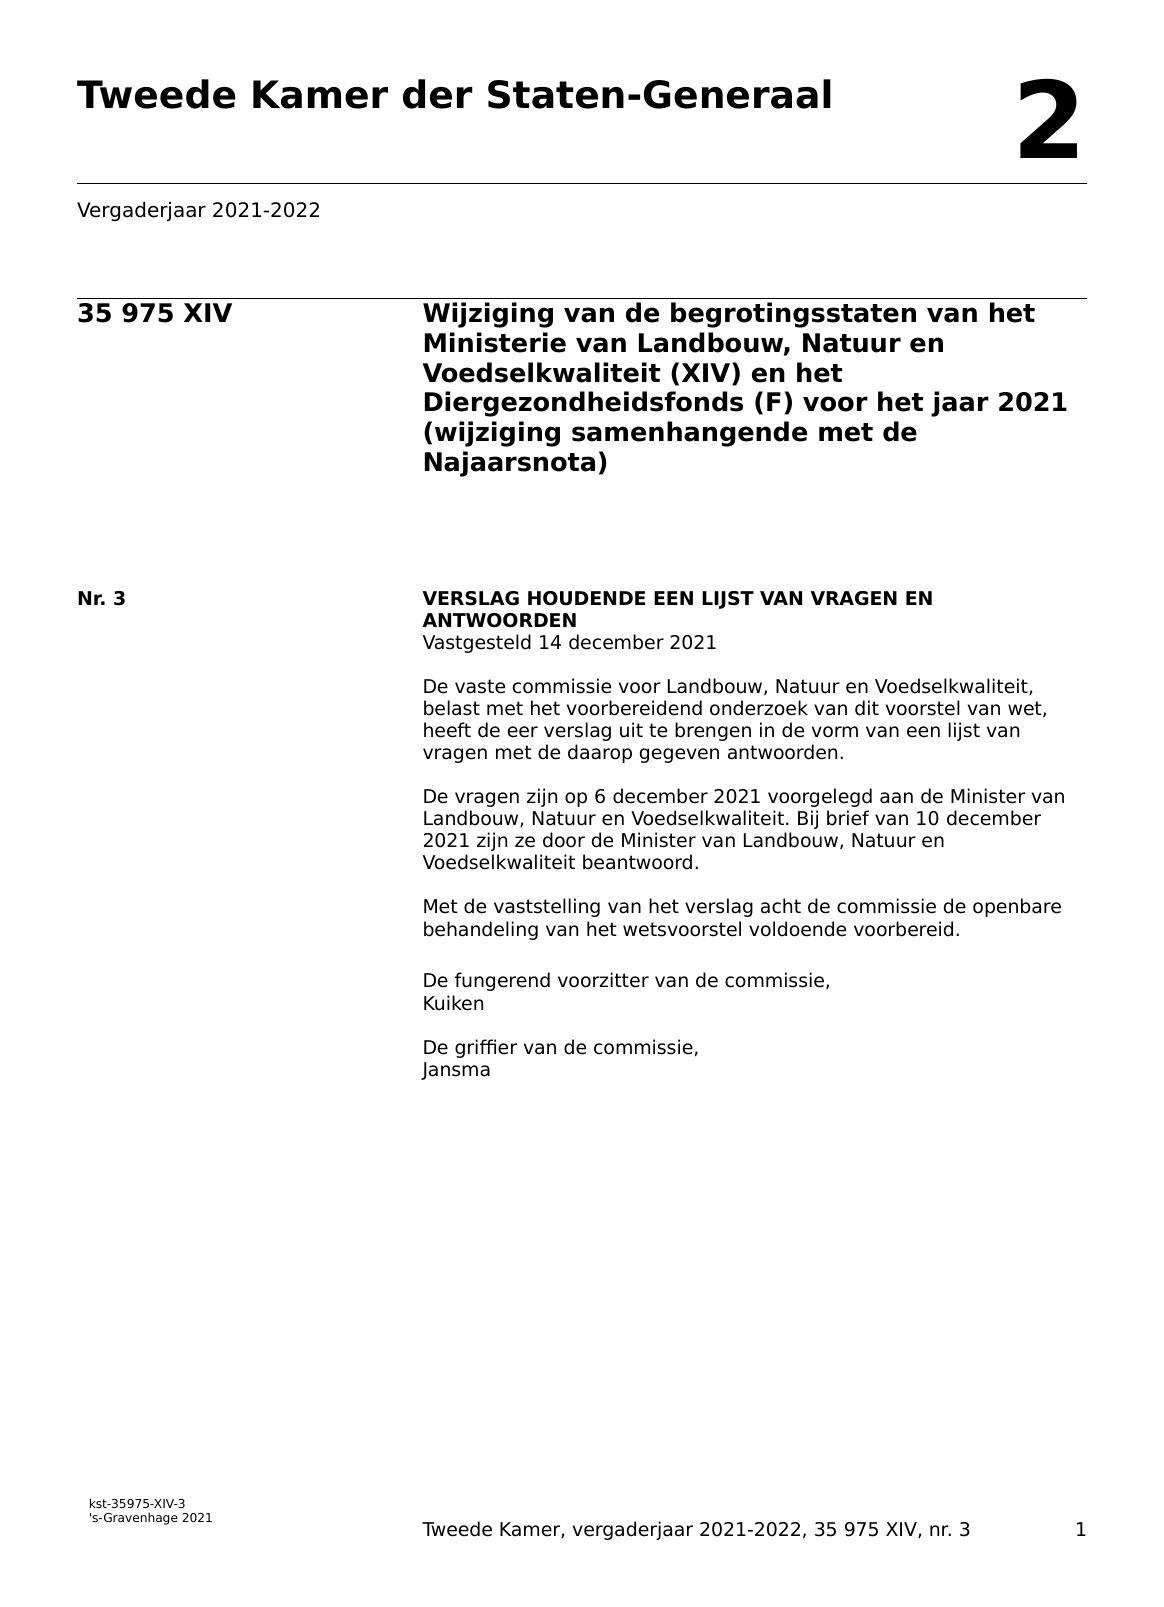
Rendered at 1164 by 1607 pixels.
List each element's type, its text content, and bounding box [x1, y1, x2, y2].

table_cell Vergaderjaar 2021-2022 [77, 184, 1087, 298]
table_header Tweede Kamer der Staten-Generaal [77, 59, 886, 183]
text De vragen zijn op 6 december 2021 voorgelegd aan de Minister van Landbouw, Natuur en Voedselkwaliteit. Bij brief van 10 december 2021 zijn ze door de Minister van Landbouw, Natuur en Voedselkwaliteit beantwoord. [422, 786, 1087, 874]
text 's-Gravenhage 2021 [88, 1511, 323, 1525]
subtitle Nr. 3 VERSLAG HOUDENDE EEN LIJST VAN VRAGEN EN ANTWOORDEN [77, 588, 1087, 632]
text Met de vaststelling van het verslag acht de commissie de openbare behandeling van het wetsvoorstel voldoende voorbereid. [422, 896, 1087, 940]
subtitle 35 975 XIV Wijziging van de begrotingsstaten van het Ministerie van Landbouw, Natuur en Voedselkwaliteit (XIV) en het Diergezondheidsfonds (F) voor het jaar 2021 (wijziging samenhangende met de Najaarsnota) [77, 299, 1087, 477]
text Vastgesteld 14 december 2021 [422, 632, 1087, 654]
text kst-35975-XIV-3 [88, 1497, 323, 1511]
text De griffier van de commissie, Jansma [422, 1037, 1087, 1081]
table_header 2 [886, 59, 1087, 183]
text De fungerend voorzitter van de commissie, Kuiken [422, 970, 1087, 1014]
text De vaste commissie voor Landbouw, Natuur en Voedselkwaliteit, belast met het voorbereidend onderzoek van dit voorstel van wet, heeft de eer verslag uit te brengen in de vorm van een lijst van vragen met de daarop gegeven antwoorden. [422, 676, 1087, 764]
